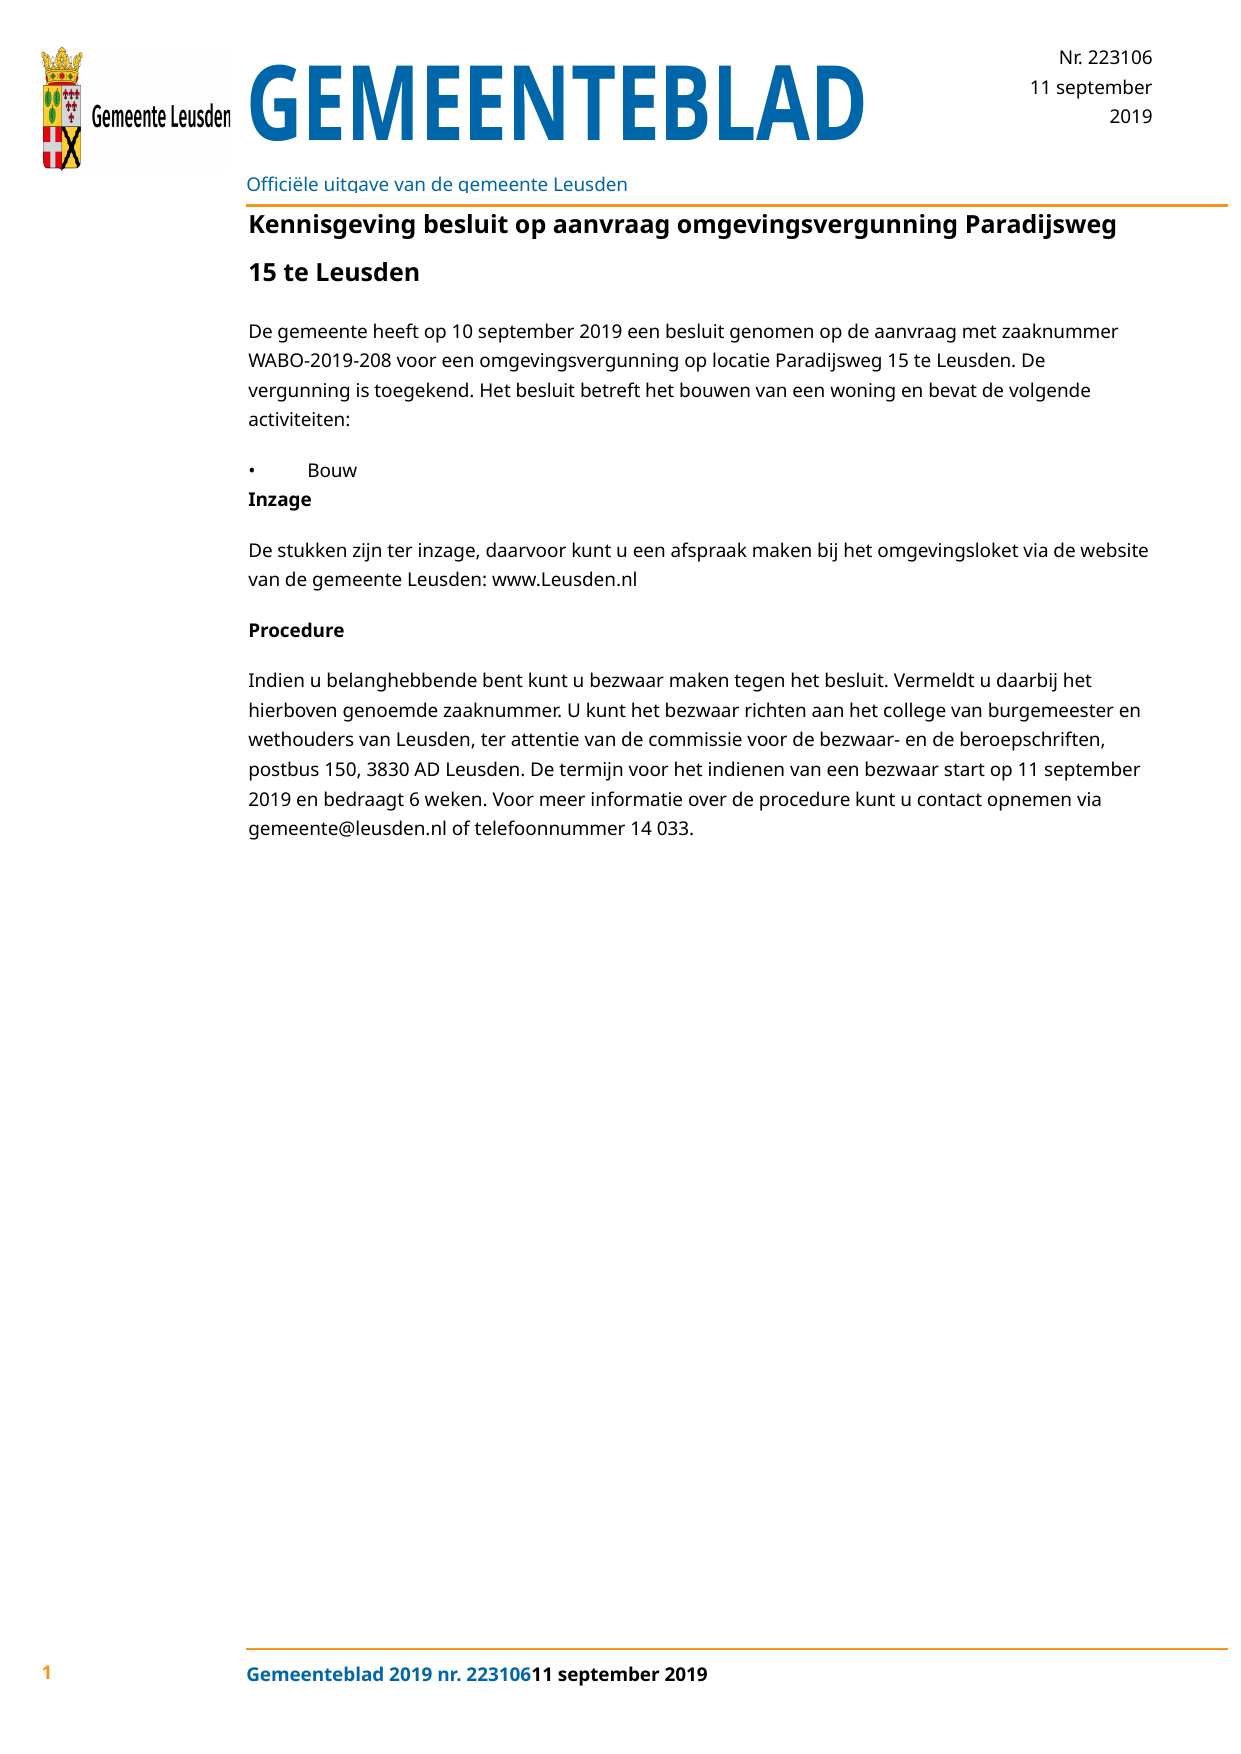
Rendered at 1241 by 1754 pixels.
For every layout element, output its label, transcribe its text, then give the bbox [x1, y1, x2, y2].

list Bouw [248, 457, 1152, 483]
text De stukken zijn ter inzage, daarvoor kunt u een afspraak maken bij het omgevingsloket via de website van de gemeente Leusden: www.Leusden.nl [248, 537, 1152, 592]
text Indien u belanghebbende bent kunt u bezwaar maken tegen het besluit. Vermeldt u daarbij het hierboven genoemde zaaknummer. U kunt het bezwaar richten aan het college van burgemeester en wethouders van Leusden, ter attentie van de commissie voor de bezwaar- en de beroepschriften, postbus 150, 3830 AD Leusden. De termijn voor het indienen van een bezwaar start op 11 september 2019 en bedraagt 6 weken. Voor meer informatie over de procedure kunt u contact opnemen via gemeente@leusden.nl of telefoonnummer 14 033. [248, 667, 1152, 841]
text Inzage [248, 487, 1152, 512]
text Procedure [248, 617, 1152, 643]
picture [41, 47, 231, 172]
text De gemeente heeft op 10 september 2019 een besluit genomen op de aanvraag met zaaknummer WABO-2019-208 voor een omgevingsvergunning op locatie Paradijsweg 15 te Leusden. De vergunning is toegekend. Het besluit betreft het bouwen van een woning en bevat de volgende activiteiten: [248, 318, 1152, 432]
text Kennisgeving besluit op aanvraag omgevingsvergunning Paradijsweg 15 te Leusden [248, 207, 1152, 288]
